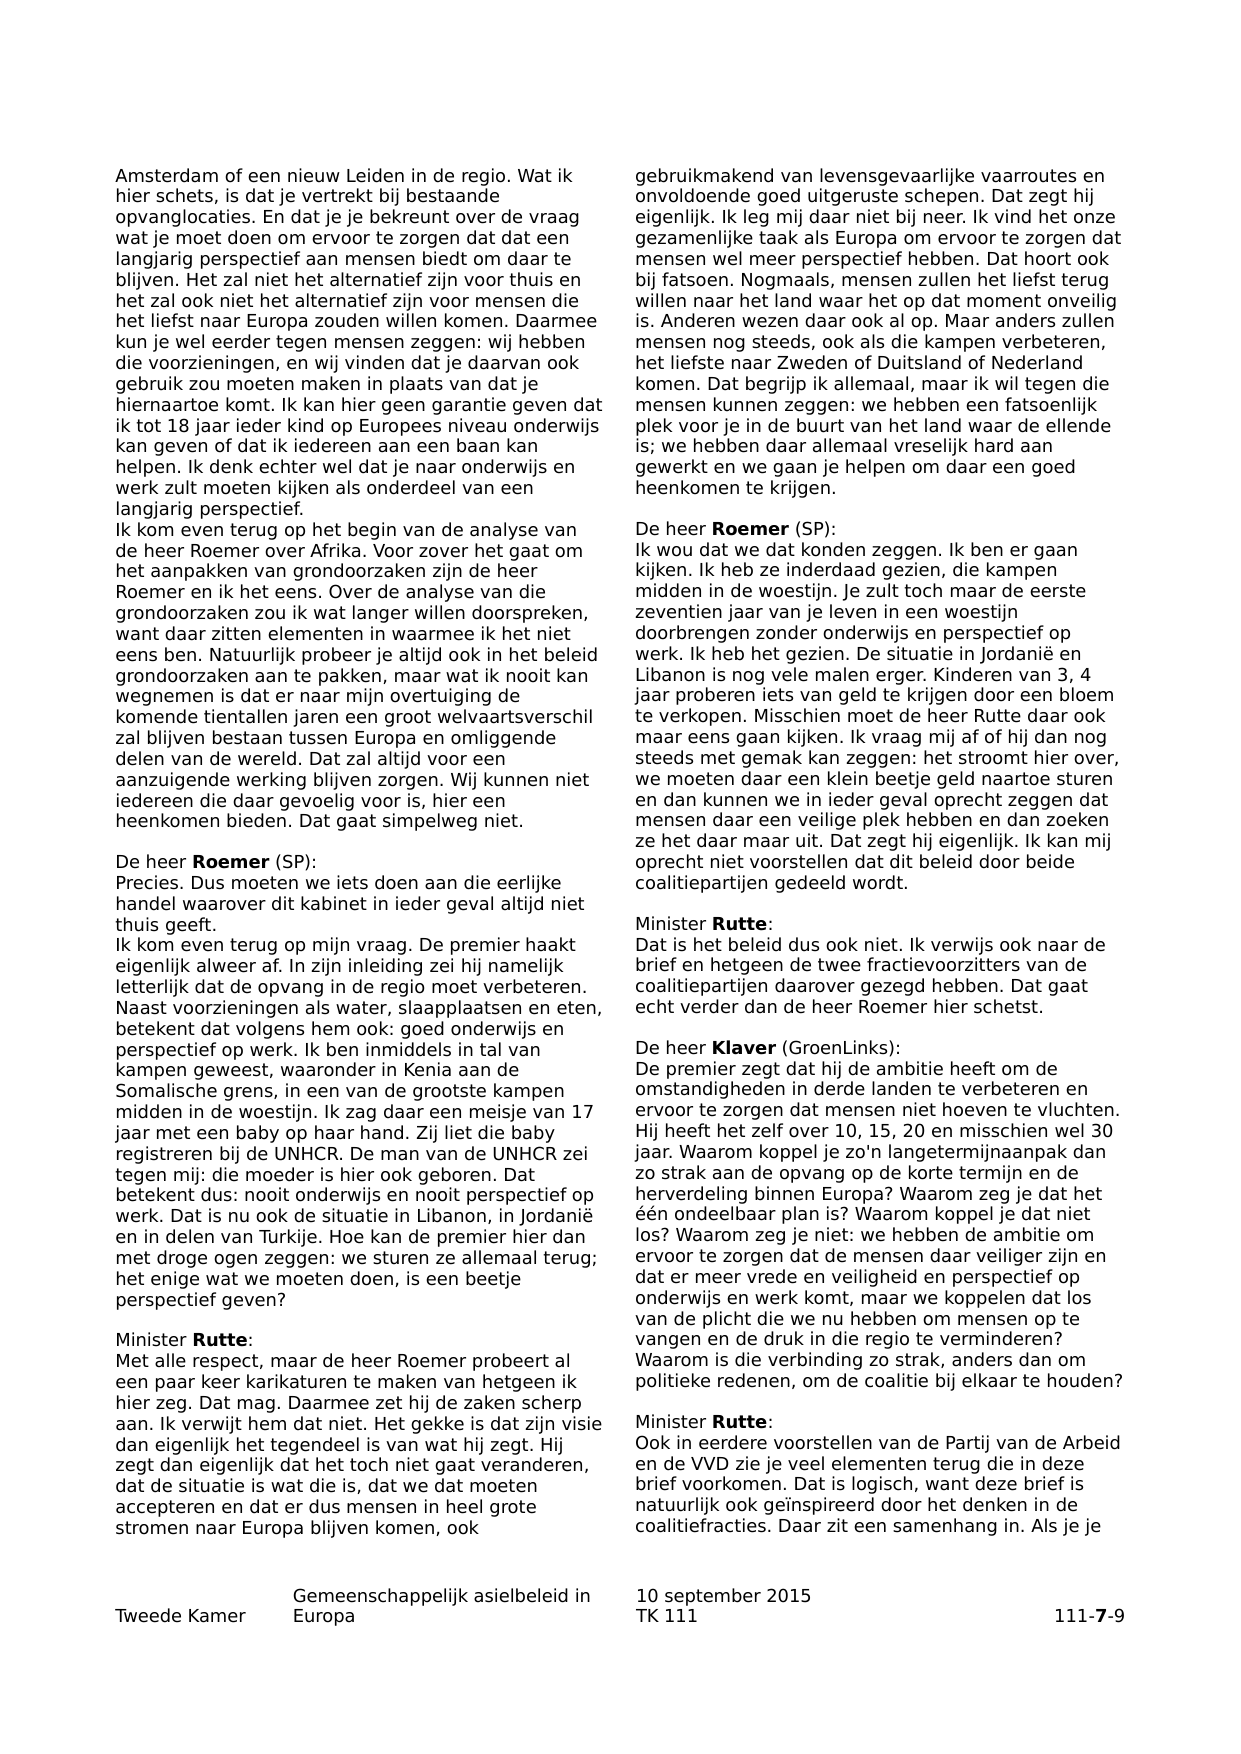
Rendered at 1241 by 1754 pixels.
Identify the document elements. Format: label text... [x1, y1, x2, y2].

text Amsterdam of een nieuw Leiden in de regio. Wat ik hier schets, is dat je vertrekt bij bestaande opvanglocaties. En dat je je bekreunt over de vraag wat je moet doen om ervoor te zorgen dat dat een langjarig perspectief aan mensen biedt om daar te blijven. Het zal niet het alternatief zijn voor thuis en het zal ook niet het alternatief zijn voor mensen die het liefst naar Europa zouden willen komen. Daarmee kun je wel eerder tegen mensen zeggen: wij hebben die voorzieningen, en wij vinden dat je daarvan ook gebruik zou moeten maken in plaats van dat je hiernaartoe komt. Ik kan hier geen garantie geven dat ik tot 18 jaar ieder kind op Europees niveau onderwijs kan geven of dat ik iedereen aan een baan kan helpen. Ik denk echter wel dat je naar onderwijs en werk zult moeten kijken als onderdeel van een langjarig perspectief. [115, 165, 605, 519]
text Ik wou dat we dat konden zeggen. Ik ben er gaan kijken. Ik heb ze inderdaad gezien, die kampen midden in de woestijn. Je zult toch maar de eerste zeventien jaar van je leven in een woestijn doorbrengen zonder onderwijs en perspectief op werk. Ik heb het gezien. De situatie in Jordanië en Libanon is nog vele malen erger. Kinderen van 3, 4 jaar proberen iets van geld te krijgen door een bloem te verkopen. Misschien moet de heer Rutte daar ook maar eens gaan kijken. Ik vraag mij af of hij dan nog steeds met gemak kan zeggen: het stroomt hier over, we moeten daar een klein beetje geld naartoe sturen en dan kunnen we in ieder geval oprecht zeggen dat mensen daar een veilige plek hebben en dan zoeken ze het daar maar uit. Dat zegt hij eigenlijk. Ik kan mij oprecht niet voorstellen dat dit beleid door beide coalitiepartijen gedeeld wordt. [635, 539, 1125, 893]
text Minister Rutte: [115, 1330, 605, 1351]
text Ook in eerdere voorstellen van de Partij van de Arbeid en de VVD zie je veel elementen terug die in deze brief voorkomen. Dat is logisch, want deze brief is natuurlijk ook geïnspireerd door het denken in de coalitiefracties. Daar zit een samenhang in. Als je je [635, 1432, 1125, 1537]
text Ik kom even terug op mijn vraag. De premier haakt eigenlijk alweer af. In zijn inleiding zei hij namelijk letterlijk dat de opvang in de regio moet verbeteren. Naast voorzieningen als water, slaapplaatsen en eten, betekent dat volgens hem ook: goed onderwijs en perspectief op werk. Ik ben inmiddels in tal van kampen geweest, waaronder in Kenia aan de Somalische grens, in een van de grootste kampen midden in de woestijn. Ik zag daar een meisje van 17 jaar met een baby op haar hand. Zij liet die baby registreren bij de UNHCR. De man van de UNHCR zei tegen mij: die moeder is hier ook geboren. Dat betekent dus: nooit onderwijs en nooit perspectief op werk. Dat is nu ook de situatie in Libanon, in Jordanië en in delen van Turkije. Hoe kan de premier hier dan met droge ogen zeggen: we sturen ze allemaal terug; het enige wat we moeten doen, is een beetje perspectief geven? [115, 935, 605, 1310]
text gebruikmakend van levensgevaarlijke vaarroutes en onvoldoende goed uitgeruste schepen. Dat zegt hij eigenlijk. Ik leg mij daar niet bij neer. Ik vind het onze gezamenlijke taak als Europa om ervoor te zorgen dat mensen wel meer perspectief hebben. Dat hoort ook bij fatsoen. Nogmaals, mensen zullen het liefst terug willen naar het land waar het op dat moment onveilig is. Anderen wezen daar ook al op. Maar anders zullen mensen nog steeds, ook als die kampen verbeteren, het liefste naar Zweden of Duitsland of Nederland komen. Dat begrijp ik allemaal, maar ik wil tegen die mensen kunnen zeggen: we hebben een fatsoenlijk plek voor je in de buurt van het land waar de ellende is; we hebben daar allemaal vreselijk hard aan gewerkt en we gaan je helpen om daar een goed heenkomen te krijgen. [635, 165, 1125, 499]
text Precies. Dus moeten we iets doen aan die eerlijke handel waarover dit kabinet in ieder geval altijd niet thuis geeft. [115, 873, 605, 935]
text Dat is het beleid dus ook niet. Ik verwijs ook naar de brief en hetgeen de twee fractievoorzitters van de coalitiepartijen daarover gezegd hebben. Dat gaat echt verder dan de heer Roemer hier schetst. [635, 934, 1125, 1018]
text De heer Roemer (SP): [115, 852, 605, 873]
text Minister Rutte: [635, 913, 1125, 934]
text Ik kom even terug op het begin van de analyse van de heer Roemer over Afrika. Voor zover het gaat om het aanpakken van grondoorzaken zijn de heer Roemer en ik het eens. Over de analyse van die grondoorzaken zou ik wat langer willen doorspreken, want daar zitten elementen in waarmee ik het niet eens ben. Natuurlijk probeer je altijd ook in het beleid grondoorzaken aan te pakken, maar wat ik nooit kan wegnemen is dat er naar mijn overtuiging de komende tientallen jaren een groot welvaartsverschil zal blijven bestaan tussen Europa en omliggende delen van de wereld. Dat zal altijd voor een aanzuigende werking blijven zorgen. Wij kunnen niet iedereen die daar gevoelig voor is, hier een heenkomen bieden. Dat gaat simpelweg niet. [115, 519, 605, 832]
text De heer Klaver (GroenLinks): [635, 1038, 1125, 1058]
text De premier zegt dat hij de ambitie heeft om de omstandigheden in derde landen te verbeteren en ervoor te zorgen dat mensen niet hoeven te vluchten. Hij heeft het zelf over 10, 15, 20 en misschien wel 30 jaar. Waarom koppel je zo'n langetermijnaanpak dan zo strak aan de opvang op de korte termijn en de herverdeling binnen Europa? Waarom zeg je dat het één ondeelbaar plan is? Waarom koppel je dat niet los? Waarom zeg je niet: we hebben de ambitie om ervoor te zorgen dat de mensen daar veiliger zijn en dat er meer vrede en veiligheid en perspectief op onderwijs en werk komt, maar we koppelen dat los van de plicht die we nu hebben om mensen op te vangen en de druk in die regio te verminderen? Waarom is die verbinding zo strak, anders dan om politieke redenen, om de coalitie bij elkaar te houden? [635, 1058, 1125, 1392]
text Met alle respect, maar de heer Roemer probeert al een paar keer karikaturen te maken van hetgeen ik hier zeg. Dat mag. Daarmee zet hij de zaken scherp aan. Ik verwijt hem dat niet. Het gekke is dat zijn visie dan eigenlijk het tegendeel is van wat hij zegt. Hij zegt dan eigenlijk dat het toch niet gaat veranderen, dat de situatie is wat die is, dat we dat moeten accepteren en dat er dus mensen in heel grote stromen naar Europa blijven komen, ook [115, 1351, 605, 1538]
text Minister Rutte: [635, 1412, 1125, 1432]
text De heer Roemer (SP): [635, 519, 1125, 539]
